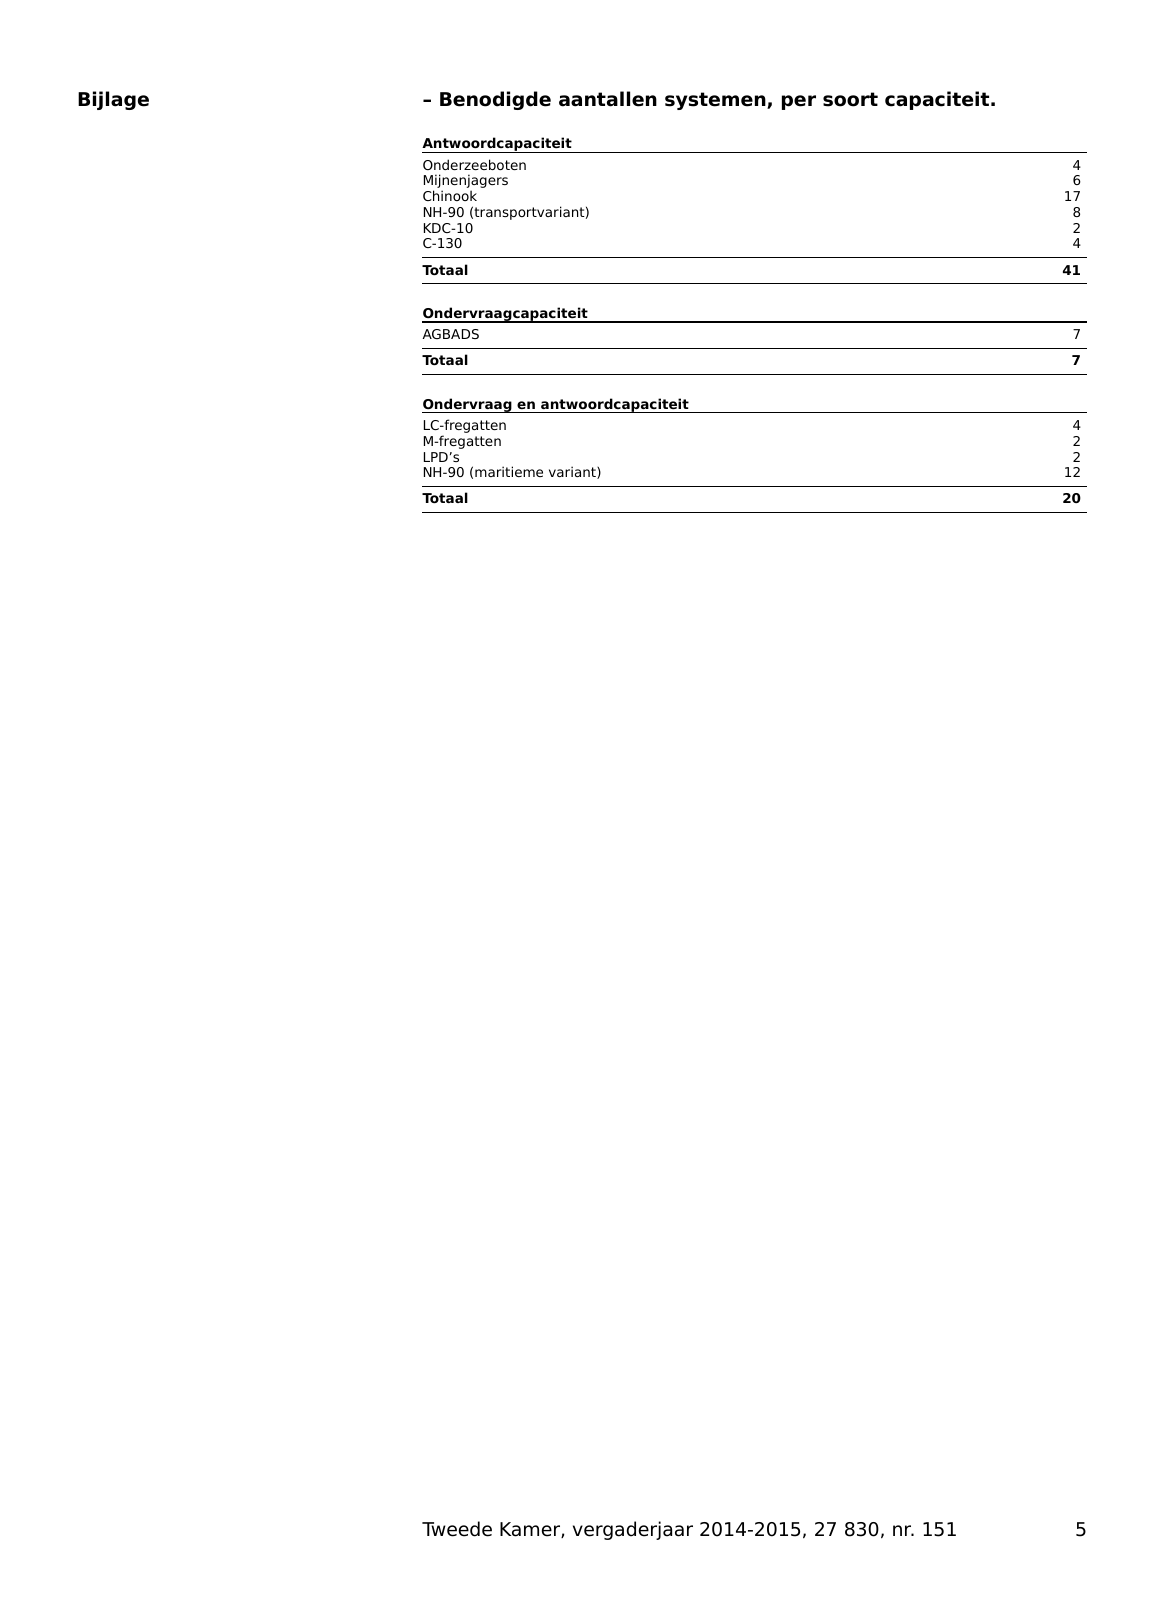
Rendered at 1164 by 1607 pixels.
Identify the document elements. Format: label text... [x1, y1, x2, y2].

table_cell 4 [984, 153, 1087, 173]
subtitle Bijlage – Benodigde aantallen systemen, per soort capaciteit. [77, 89, 1087, 111]
table_cell 2 [984, 450, 1087, 465]
table_cell 2 [984, 434, 1087, 449]
table_cell M-fregatten [422, 434, 984, 449]
table_cell LC-fregatten [422, 413, 984, 434]
table_header Ondervraag en antwoordcapaciteit [422, 397, 1087, 412]
table_cell Totaal [422, 487, 984, 512]
table_cell Mijnenjagers [422, 173, 984, 189]
table_cell Onderzeeboten [422, 153, 984, 173]
table_cell 7 [984, 349, 1087, 374]
table_cell AGBADS [422, 323, 984, 347]
table_cell LPD’s [422, 450, 984, 465]
table_cell 6 [984, 173, 1087, 189]
table_cell 8 [984, 205, 1087, 220]
table_header Antwoordcapaciteit [422, 136, 1087, 152]
table_cell Chinook [422, 189, 984, 205]
table_cell 4 [984, 236, 1087, 257]
table_cell NH-90 (transportvariant) [422, 205, 984, 220]
table_header Ondervraagcapaciteit [422, 306, 1087, 321]
table_cell 12 [984, 465, 1087, 486]
table_cell 41 [984, 258, 1087, 283]
table_cell C-130 [422, 236, 984, 257]
table_cell 17 [984, 189, 1087, 205]
table_cell 7 [984, 323, 1087, 347]
table_cell 4 [984, 413, 1087, 434]
table_cell Totaal [422, 258, 984, 283]
table_cell Totaal [422, 349, 984, 374]
table_cell NH-90 (maritieme variant) [422, 465, 984, 486]
table_cell 2 [984, 220, 1087, 236]
table_cell KDC-10 [422, 220, 984, 236]
table_cell 20 [984, 487, 1087, 512]
